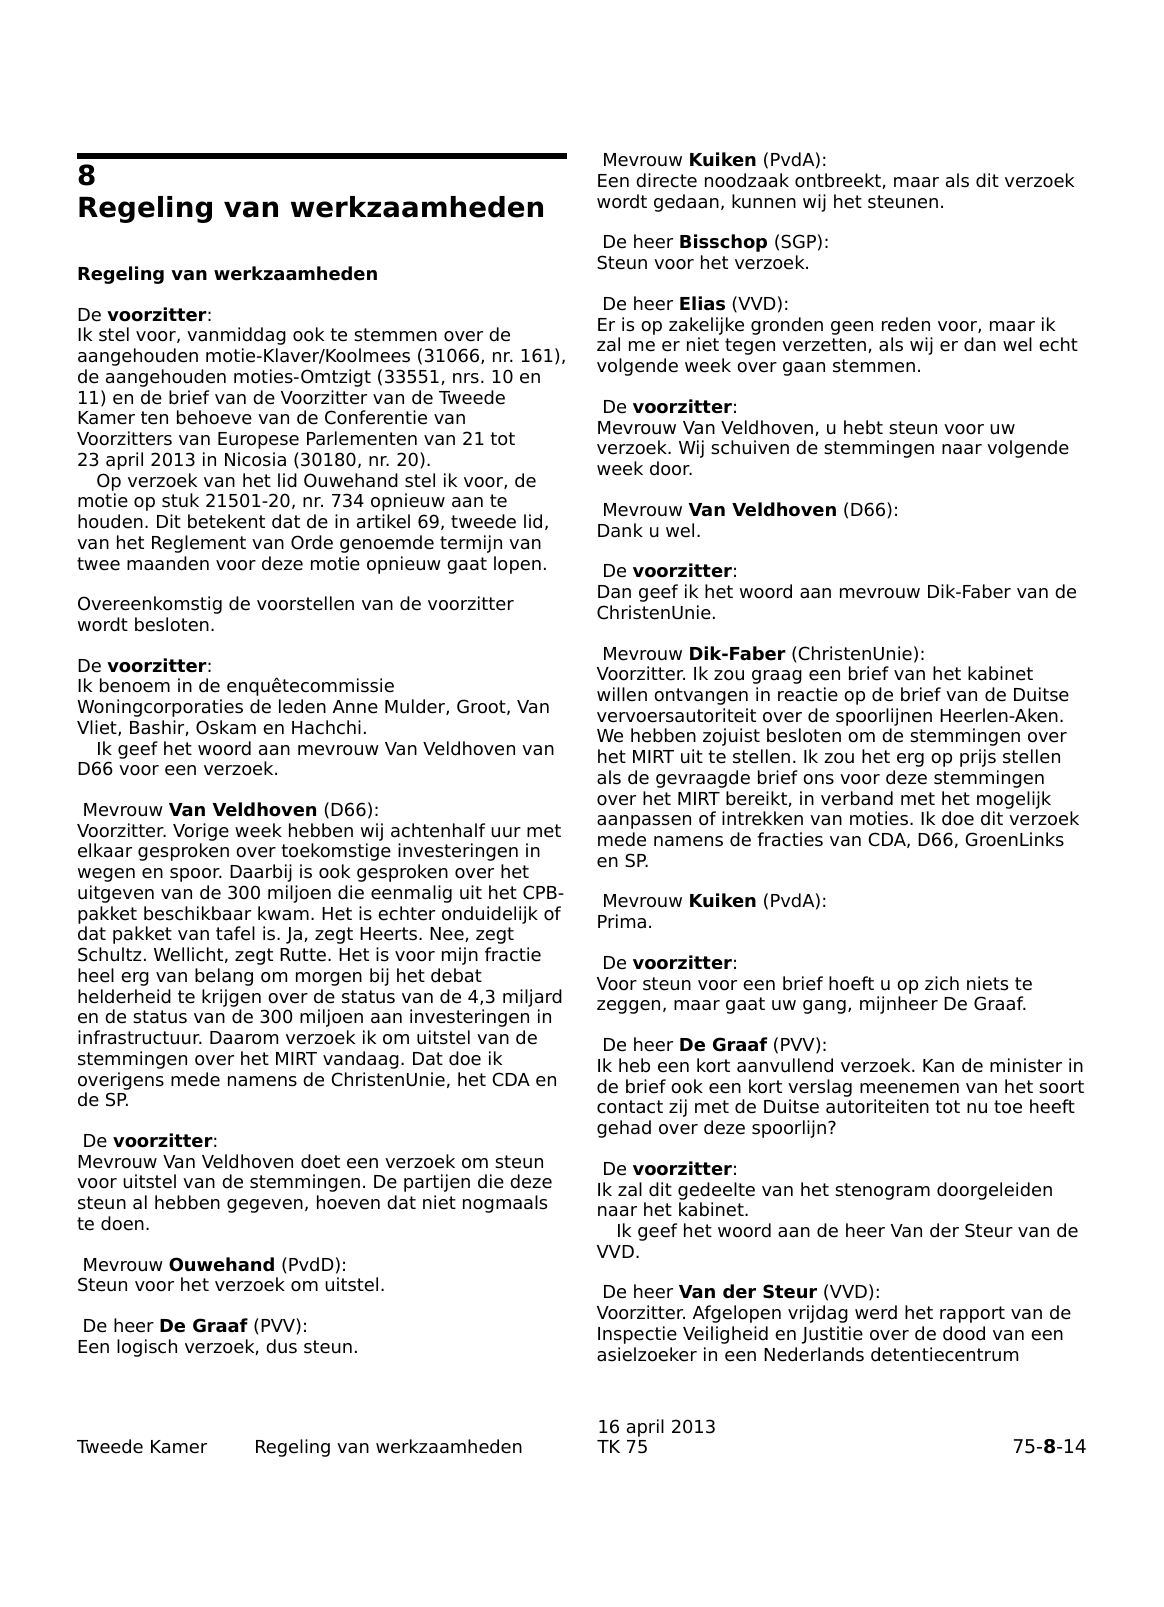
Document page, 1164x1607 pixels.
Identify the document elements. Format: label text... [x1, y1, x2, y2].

text Mevrouw Dik-Faber (ChristenUnie): [596, 643, 1087, 664]
text Ik stel voor, vanmiddag ook te stemmen over de aangehouden motie-Klaver/Koolmees (31066, nr. 161), de aangehouden moties-Omtzigt (33551, nrs. 10 en 11) en de brief van de Voorzitter van de Tweede Kamer ten behoeve van de Conferentie van Voorzitters van Europese Parlementen van 21 tot 23 april 2013 in Nicosia (30180, nr. 20). [77, 325, 567, 470]
text Mevrouw Van Veldhoven (D66): [77, 800, 567, 821]
text Ik zal dit gedeelte van het stenogram doorgeleiden naar het kabinet. [596, 1179, 1087, 1221]
text Prima. [596, 912, 1087, 933]
text Voorzitter. Afgelopen vrijdag werd het rapport van de Inspectie Veiligheid en Justitie over de dood van een asielzoeker in een Nederlands detentiecentrum [596, 1303, 1087, 1365]
text De voorzitter: [596, 561, 1087, 582]
text Op verzoek van het lid Ouwehand stel ik voor, de motie op stuk 21501-20, nr. 734 opnieuw aan te houden. Dit betekent dat de in artikel 69, tweede lid, van het Reglement van Orde genoemde termijn van twee maanden voor deze motie opnieuw gaat lopen. [77, 470, 567, 574]
text Mevrouw Van Veldhoven, u hebt steun voor uw verzoek. Wij schuiven de stemmingen naar volgende week door. [596, 417, 1087, 480]
text Een directe noodzaak ontbreekt, maar als dit verzoek wordt gedaan, kunnen wij het steunen. [596, 171, 1087, 212]
text Ik benoem in de enquêtecommissie Woningcorporaties de leden Anne Mulder, Groot, Van Vliet, Bashir, Oskam en Hachchi. [77, 676, 567, 738]
text Dan geef ik het woord aan mevrouw Dik-Faber van de ChristenUnie. [596, 582, 1087, 623]
text Mevrouw Ouwehand (PvdD): [77, 1254, 567, 1275]
text Mevrouw Van Veldhoven (D66): [596, 500, 1087, 520]
text De voorzitter: [77, 304, 567, 325]
text Overeenkomstig de voorstellen van de voorzitter wordt besloten. [77, 594, 567, 636]
text De heer De Graaf (PVV): [596, 1035, 1087, 1056]
text De voorzitter: [77, 1131, 567, 1152]
text Voorzitter. Vorige week hebben wij achtenhalf uur met elkaar gesproken over toekomstige investeringen in wegen en spoor. Daarbij is ook gesproken over het uitgeven van de 300 miljoen die eenmalig uit het CPB-pakket beschikbaar kwam. Het is echter onduidelijk of dat pakket van tafel is. Ja, zegt Heerts. Nee, zegt Schultz. Wellicht, zegt Rutte. Het is voor mijn fractie heel erg van belang om morgen bij het debat helderheid te krijgen over de status van de 4,3 miljard en de status van de 300 miljoen aan investeringen in infrastructuur. Daarom verzoek ik om uitstel van de stemmingen over het MIRT vandaag. Dat doe ik overigens mede namens de ChristenUnie, het CDA en de SP. [77, 821, 567, 1111]
text Steun voor het verzoek om uitstel. [77, 1275, 567, 1296]
text De heer Bisschop (SGP): [596, 232, 1087, 253]
text Een logisch verzoek, dus steun. [77, 1337, 567, 1357]
text Voorzitter. Ik zou graag een brief van het kabinet willen ontvangen in reactie op de brief van de Duitse vervoersautoriteit over de spoorlijnen Heerlen-Aken. We hebben zojuist besloten om de stemmingen over het MIRT uit te stellen. Ik zou het erg op prijs stellen als de gevraagde brief ons voor deze stemmingen over het MIRT bereikt, in verband met het mogelijk aanpassen of intrekken van moties. Ik doe dit verzoek mede namens de fracties van CDA, D66, GroenLinks en SP. [596, 664, 1087, 871]
title 8 Regeling van werkzaamheden [77, 159, 567, 224]
text Voor steun voor een brief hoeft u op zich niets te zeggen, maar gaat uw gang, mijnheer De Graaf. [596, 973, 1087, 1015]
text Ik geef het woord aan mevrouw Van Veldhoven van D66 voor een verzoek. [77, 738, 567, 780]
text Ik heb een kort aanvullend verzoek. Kan de minister in de brief ook een kort verslag meenemen van het soort contact zij met de Duitse autoriteiten tot nu toe heeft gehad over deze spoorlijn? [596, 1056, 1087, 1139]
text Mevrouw Kuiken (PvdA): [596, 891, 1087, 912]
text De voorzitter: [596, 397, 1087, 417]
text Regeling van werkzaamheden [77, 264, 567, 284]
text De heer Elias (VVD): [596, 294, 1087, 314]
text Dank u wel. [596, 520, 1087, 541]
text Steun voor het verzoek. [596, 253, 1087, 274]
text De voorzitter: [596, 1159, 1087, 1179]
text Er is op zakelijke gronden geen reden voor, maar ik zal me er niet tegen verzetten, als wij er dan wel echt volgende week over gaan stemmen. [596, 314, 1087, 377]
text Mevrouw Kuiken (PvdA): [596, 150, 1087, 171]
text De voorzitter: [596, 953, 1087, 973]
text Mevrouw Van Veldhoven doet een verzoek om steun voor uitstel van de stemmingen. De partijen die deze steun al hebben gegeven, hoeven dat niet nogmaals te doen. [77, 1152, 567, 1234]
text Ik geef het woord aan de heer Van der Steur van de VVD. [596, 1221, 1087, 1262]
text De heer De Graaf (PVV): [77, 1316, 567, 1337]
text De heer Van der Steur (VVD): [596, 1282, 1087, 1303]
text De voorzitter: [77, 656, 567, 676]
